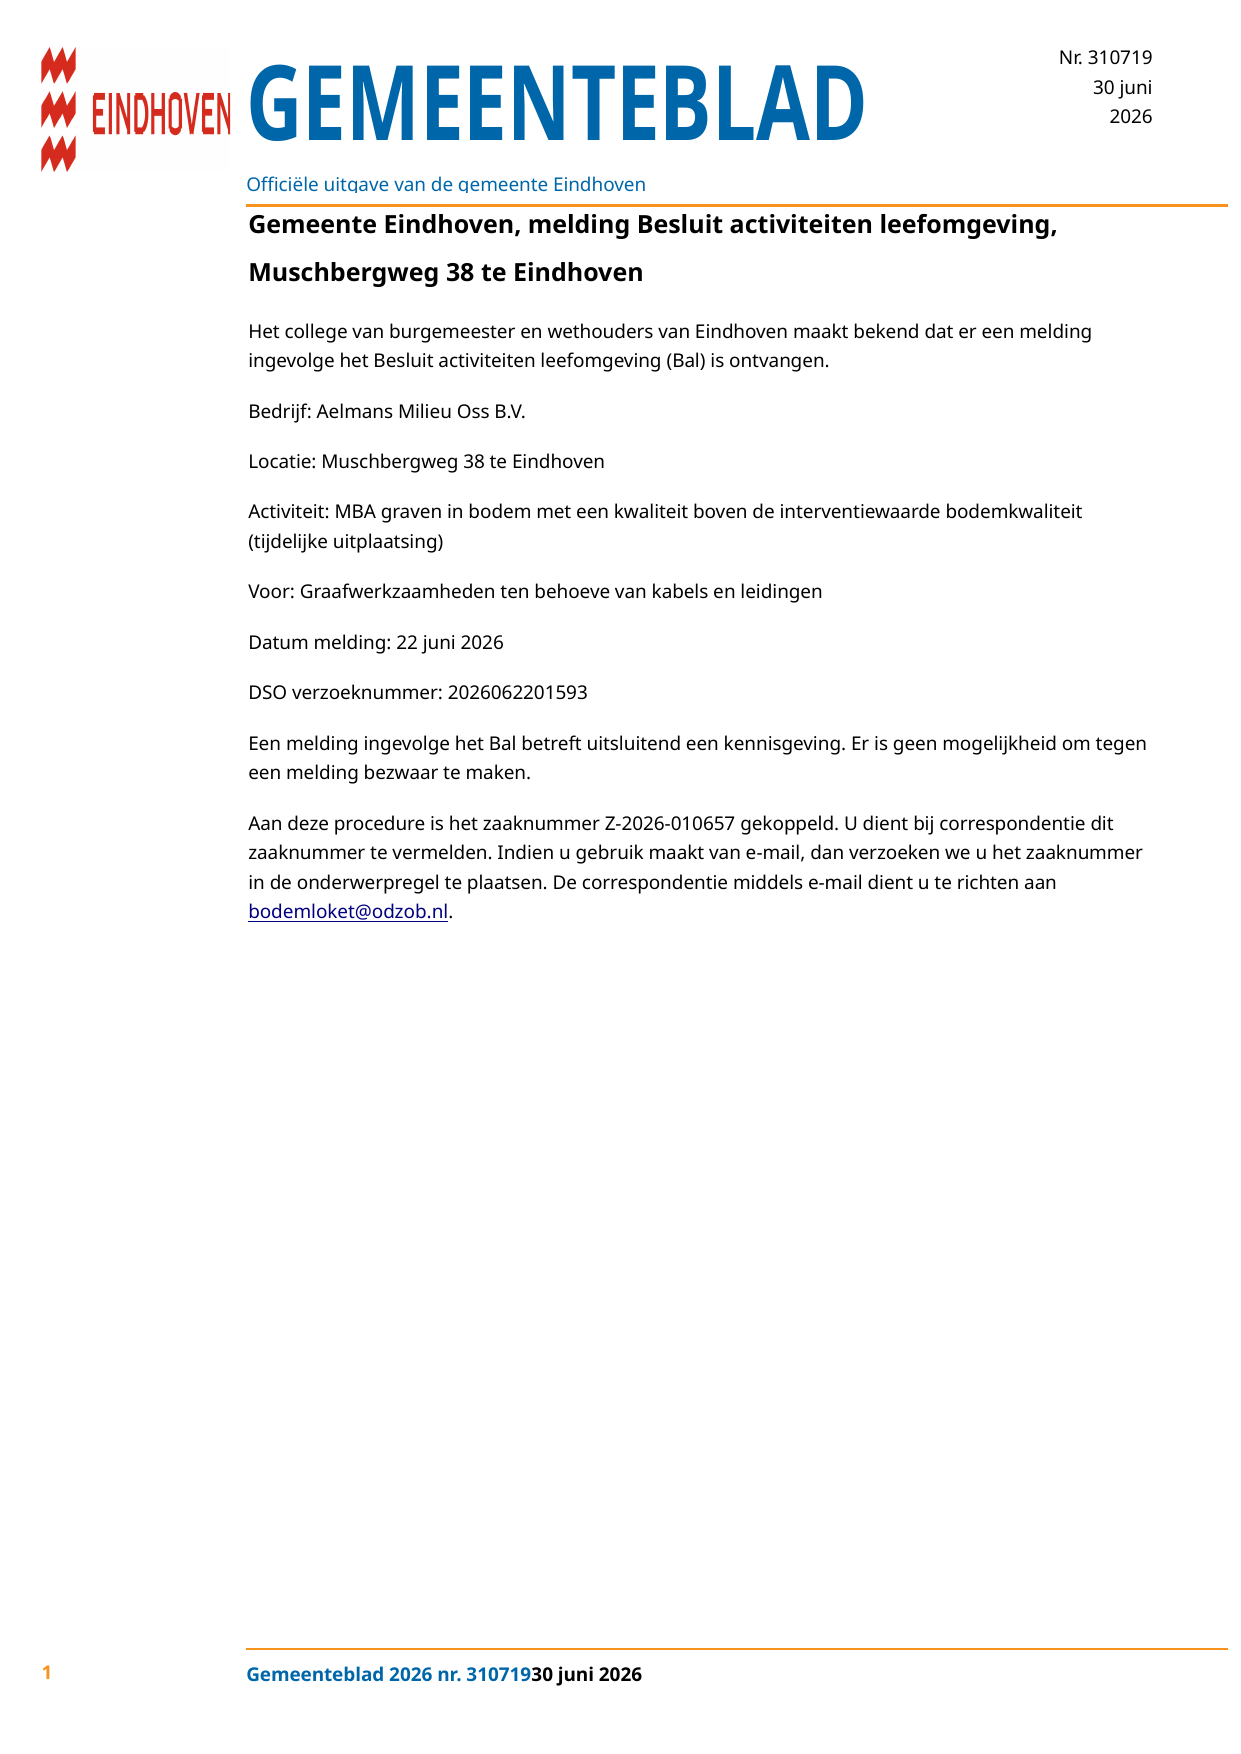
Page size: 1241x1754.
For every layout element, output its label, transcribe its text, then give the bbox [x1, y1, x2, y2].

picture [41, 47, 231, 172]
text Aan deze procedure is het zaaknummer Z-2026-010657 gekoppeld. U dient bij correspondentie dit zaaknummer te vermelden. Indien u gebruik maakt van e-mail, dan verzoeken we u het zaaknummer in de onderwerpregel te plaatsen. De correspondentie middels e-mail dient u te richten aan bodemloket@odzob.nl. [248, 810, 1152, 924]
text Gemeente Eindhoven, melding Besluit activiteiten leefomgeving, Muschbergweg 38​ te Eindhoven [248, 207, 1152, 288]
text Bedrijf: Aelmans Milieu Oss B.V. [248, 398, 1152, 424]
text Het college van burgemeester en wethouders van Eindhoven maakt bekend dat er een melding ingevolge het Besluit activiteiten leefomgeving (Bal) is ontvangen. [248, 318, 1152, 373]
text Voor: Graafwerkzaamheden ten behoeve van kabels en leidingen [248, 579, 1152, 604]
text Activiteit: MBA graven in bodem met een kwaliteit boven de interventiewaarde bodemkwaliteit (tijdelijke uitplaatsing) [248, 499, 1152, 554]
text Een melding ingevolge het Bal betreft uitsluitend een kennisgeving. Er is geen mogelijkheid om tegen een melding bezwaar te maken. [248, 730, 1152, 785]
text Locatie: Muschbergweg 38​ te Eindhoven [248, 448, 1152, 474]
text DSO verzoeknummer: 2026062201593 [248, 679, 1152, 705]
text Datum melding: 22 juni 2026 [248, 629, 1152, 655]
